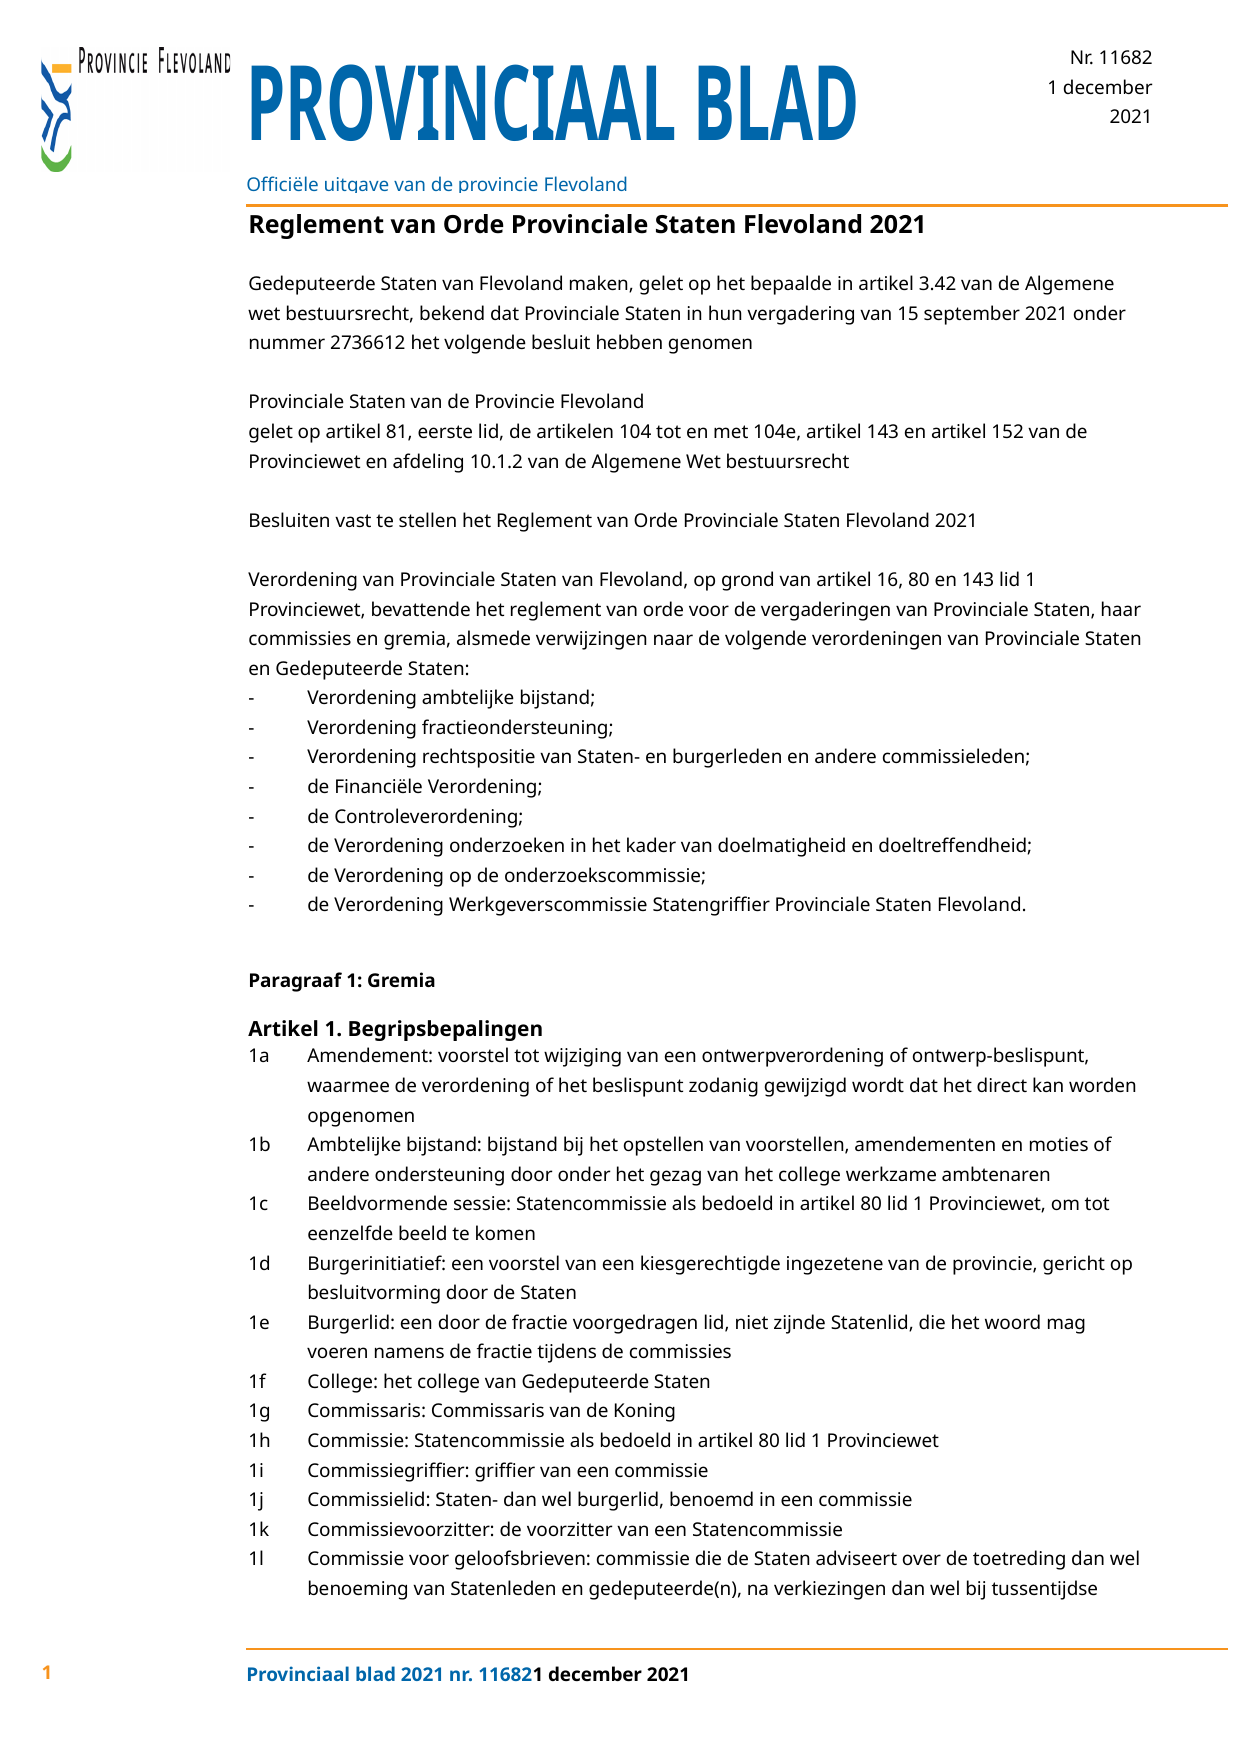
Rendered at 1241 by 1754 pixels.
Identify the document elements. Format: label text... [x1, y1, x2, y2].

list Verordening ambtelijke bijstand; [248, 684, 1152, 710]
list de Verordening Werkgeverscommissie Statengriffier Provinciale Staten Flevoland. [248, 892, 1152, 917]
picture [41, 47, 231, 172]
text Provinciale Staten van de Provincie Flevoland [248, 389, 1152, 414]
list Commissie voor geloofsbrieven: commissie die de Staten adviseert over de toetreding dan wel benoeming van Statenleden en gedeputeerde(n), na verkiezingen dan wel bij tussentijdse [248, 1546, 1152, 1601]
list de Verordening op de onderzoekscommissie; [248, 862, 1152, 888]
list College: het college van Gedeputeerde Staten [248, 1368, 1152, 1394]
list Commissiegriffier: griffier van een commissie [248, 1457, 1152, 1483]
text Reglement van Orde Provinciale Staten Flevoland 2021 [248, 207, 1152, 241]
text Gedeputeerde Staten van Flevoland maken, gelet op het bepaalde in artikel 3.42 van de Algemene wet bestuursrecht, bekend dat Provinciale Staten in hun vergadering van 15 september 2021 onder nummer 2736612 het volgende besluit hebben genomen [248, 270, 1152, 355]
list Verordening rechtspositie van Staten- en burgerleden en andere commissieleden; [248, 744, 1152, 769]
list Beeldvormende sessie: Statencommissie als bedoeld in artikel 80 lid 1 Provinciewet, om tot eenzelfde beeld te komen [248, 1191, 1152, 1246]
list Commissaris: Commissaris van de Koning [248, 1398, 1152, 1423]
list de Verordening onderzoeken in het kader van doelmatigheid en doeltreffendheid; [248, 832, 1152, 858]
text Besluiten vast te stellen het Reglement van Orde Provinciale Staten Flevoland 2021 [248, 507, 1152, 533]
list de Financiële Verordening; [248, 773, 1152, 799]
list Commissievoorzitter: de voorzitter van een Statencommissie [248, 1516, 1152, 1542]
text Paragraaf 1: Gremia [248, 968, 1152, 993]
list Commissie: Statencommissie als bedoeld in artikel 80 lid 1 Provinciewet [248, 1427, 1152, 1453]
text gelet op artikel 81, eerste lid, de artikelen 104 tot en met 104e, artikel 143 en artikel 152 van de Provinciewet en afdeling 10.1.2 van de Algemene Wet bestuursrecht [248, 418, 1152, 473]
list Ambtelijke bijstand: bijstand bij het opstellen van voorstellen, amendementen en moties of andere ondersteuning door onder het gezag van het college werkzame ambtenaren [248, 1131, 1152, 1187]
list Verordening fractieondersteuning; [248, 714, 1152, 740]
list Burgerlid: een door de fractie voorgedragen lid, niet zijnde Statenlid, die het woord mag voeren namens de fractie tijdens de commissies [248, 1309, 1152, 1364]
text Artikel 1. Begripsbepalingen [248, 1014, 1152, 1043]
list Commissielid: Staten- dan wel burgerlid, benoemd in een commissie [248, 1486, 1152, 1512]
list Amendement: voorstel tot wijziging van een ontwerpverordening of ontwerp-beslispunt, waarmee de verordening of het beslispunt zodanig gewijzigd wordt dat het direct kan worden opgenomen [248, 1043, 1152, 1128]
list de Controleverordening; [248, 803, 1152, 828]
text Verordening van Provinciale Staten van Flevoland, op grond van artikel 16, 80 en 143 lid 1 Provinciewet, bevattende het reglement van orde voor de vergaderingen van Provinciale Staten, haar commissies en gremia, alsmede verwijzingen naar de volgende verordeningen van Provinciale Staten en Gedeputeerde Staten: [248, 566, 1152, 681]
list Burgerinitiatief: een voorstel van een kiesgerechtigde ingezetene van de provincie, gericht op besluitvorming door de Staten [248, 1250, 1152, 1305]
